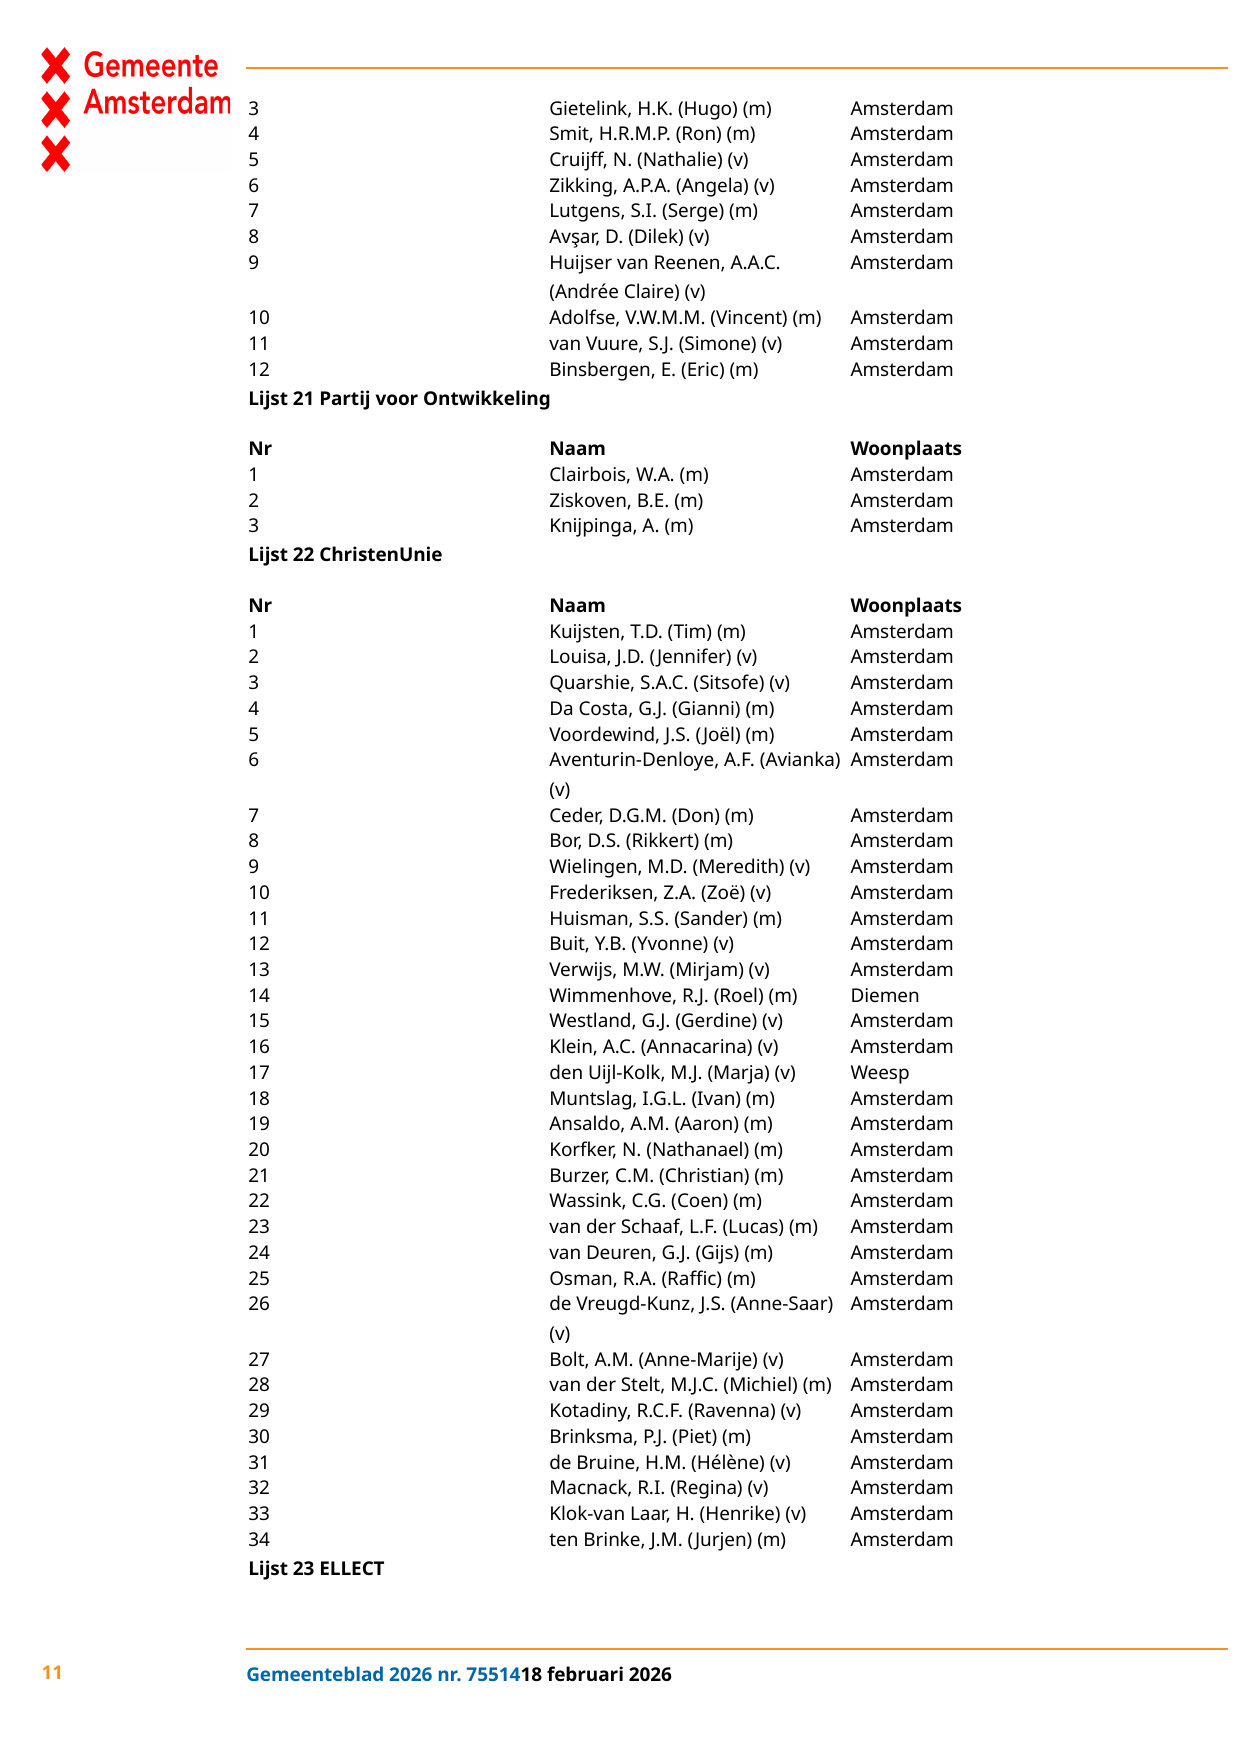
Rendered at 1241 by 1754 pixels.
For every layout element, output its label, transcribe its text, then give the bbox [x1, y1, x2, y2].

table_header Nr [248, 592, 549, 618]
table_cell Adolfse, V.W.M.M. (Vincent) (m) [549, 305, 850, 330]
table_cell Amsterdam [850, 461, 1152, 487]
table_cell Amsterdam [850, 1500, 1152, 1526]
table_cell 12 [248, 356, 549, 382]
table_cell Amsterdam [850, 1265, 1152, 1291]
table_cell Amsterdam [850, 721, 1152, 746]
table_cell Amsterdam [850, 356, 1152, 382]
table_cell 22 [248, 1188, 549, 1213]
table_cell Amsterdam [850, 330, 1152, 356]
table_cell Bor, D.S. (Rikkert) (m) [549, 828, 850, 853]
table_cell Korfker, N. (Nathanael) (m) [549, 1136, 850, 1162]
table_cell de Bruine, H.M. (Hélène) (v) [549, 1449, 850, 1474]
table_cell Huijser van Reenen, A.A.C. (Andrée Claire) (v) [549, 249, 850, 304]
table_cell 11 [248, 905, 549, 930]
table_cell 7 [248, 802, 549, 827]
table_cell Amsterdam [850, 1033, 1152, 1059]
table_cell Bolt, A.M. (Anne-Marije) (v) [549, 1346, 850, 1372]
table_cell Amsterdam [850, 305, 1152, 330]
table_cell Amsterdam [850, 1188, 1152, 1213]
table_cell 10 [248, 305, 549, 330]
table_cell 23 [248, 1214, 549, 1239]
table_cell 1 [248, 461, 549, 487]
table_cell 20 [248, 1136, 549, 1162]
table_cell 26 [248, 1291, 549, 1346]
table_cell Ceder, D.G.M. (Don) (m) [549, 802, 850, 827]
table_cell Voordewind, J.S. (Joël) (m) [549, 721, 850, 746]
table_cell 8 [248, 828, 549, 853]
table_cell Amsterdam [850, 828, 1152, 853]
table_cell Amsterdam [850, 121, 1152, 146]
table_cell ten Brinke, J.M. (Jurjen) (m) [549, 1526, 850, 1552]
table_cell Amsterdam [850, 487, 1152, 513]
table_cell 7 [248, 198, 549, 223]
table_cell Amsterdam [850, 146, 1152, 172]
table_header Woonplaats [850, 592, 1152, 618]
table_cell Amsterdam [850, 1111, 1152, 1136]
table_cell 31 [248, 1449, 549, 1474]
table_cell Amsterdam [850, 905, 1152, 930]
table_cell 32 [248, 1475, 549, 1500]
table_cell Diemen [850, 982, 1152, 1008]
table_cell Da Costa, G.J. (Gianni) (m) [549, 695, 850, 721]
table_cell 6 [248, 746, 549, 802]
table_cell Westland, G.J. (Gerdine) (v) [549, 1008, 850, 1033]
table_cell Amsterdam [850, 1214, 1152, 1239]
table_cell 18 [248, 1085, 549, 1111]
table_cell Amsterdam [850, 198, 1152, 223]
table_cell Amsterdam [850, 513, 1152, 538]
table_cell Amsterdam [850, 1085, 1152, 1111]
table_cell Amsterdam [850, 1423, 1152, 1449]
table_cell 30 [248, 1423, 549, 1449]
table_cell Amsterdam [850, 853, 1152, 879]
table_cell Zikking, A.P.A. (Angela) (v) [549, 172, 850, 198]
table_cell 5 [248, 146, 549, 172]
picture [41, 47, 231, 172]
table_cell Klok-van Laar, H. (Henrike) (v) [549, 1500, 850, 1526]
table_cell Amsterdam [850, 249, 1152, 304]
table_cell 9 [248, 249, 549, 304]
table_cell 21 [248, 1162, 549, 1188]
table_cell Amsterdam [850, 1008, 1152, 1033]
table_cell Quarshie, S.A.C. (Sitsofe) (v) [549, 669, 850, 695]
table_cell 16 [248, 1033, 549, 1059]
table_cell 2 [248, 644, 549, 669]
table_cell 8 [248, 224, 549, 249]
table_header Woonplaats [850, 435, 1152, 461]
table_cell 24 [248, 1239, 549, 1265]
table_cell Amsterdam [850, 1291, 1152, 1346]
table_cell 10 [248, 879, 549, 905]
table_cell Knijpinga, A. (m) [549, 513, 850, 538]
table_cell 3 [248, 513, 549, 538]
table_cell Kotadiny, R.C.F. (Ravenna) (v) [549, 1398, 850, 1423]
table_cell Wassink, C.G. (Coen) (m) [549, 1188, 850, 1213]
table_cell Klein, A.C. (Annacarina) (v) [549, 1033, 850, 1059]
table_cell Louisa, J.D. (Jennifer) (v) [549, 644, 850, 669]
table_cell 11 [248, 330, 549, 356]
table_cell Amsterdam [850, 618, 1152, 643]
table_cell 34 [248, 1526, 549, 1552]
table_cell den Uijl-Kolk, M.J. (Marja) (v) [549, 1059, 850, 1085]
text Lijst 21 Partij voor Ontwikkeling [248, 385, 1152, 411]
table_cell 13 [248, 956, 549, 982]
table_cell 29 [248, 1398, 549, 1423]
table_header Nr [248, 435, 549, 461]
table_cell Amsterdam [850, 746, 1152, 802]
table_cell Buit, Y.B. (Yvonne) (v) [549, 930, 850, 956]
table_cell Frederiksen, Z.A. (Zoë) (v) [549, 879, 850, 905]
table_cell Amsterdam [850, 669, 1152, 695]
table_cell 28 [248, 1372, 549, 1397]
table_cell Clairbois, W.A. (m) [549, 461, 850, 487]
table_cell 3 [248, 95, 549, 121]
table_cell Osman, R.A. (Raffic) (m) [549, 1265, 850, 1291]
text Lijst 23 ELLECT [248, 1555, 1152, 1581]
table_cell van der Stelt, M.J.C. (Michiel) (m) [549, 1372, 850, 1397]
table_cell Smit, H.R.M.P. (Ron) (m) [549, 121, 850, 146]
table_cell 14 [248, 982, 549, 1008]
table_cell Huisman, S.S. (Sander) (m) [549, 905, 850, 930]
table_cell 4 [248, 121, 549, 146]
table_cell Amsterdam [850, 1346, 1152, 1372]
table_cell Amsterdam [850, 1372, 1152, 1397]
table_cell Amsterdam [850, 879, 1152, 905]
table_cell 9 [248, 853, 549, 879]
table_cell Amsterdam [850, 1136, 1152, 1162]
table_cell Muntslag, I.G.L. (Ivan) (m) [549, 1085, 850, 1111]
table_cell Amsterdam [850, 95, 1152, 121]
table_cell Cruijff, N. (Nathalie) (v) [549, 146, 850, 172]
table_cell Amsterdam [850, 1475, 1152, 1500]
table_cell Amsterdam [850, 172, 1152, 198]
table_cell 27 [248, 1346, 549, 1372]
table_cell 6 [248, 172, 549, 198]
table_cell Wielingen, M.D. (Meredith) (v) [549, 853, 850, 879]
table_cell Ziskoven, B.E. (m) [549, 487, 850, 513]
table_cell Gietelink, H.K. (Hugo) (m) [549, 95, 850, 121]
table_cell Weesp [850, 1059, 1152, 1085]
table_cell Amsterdam [850, 1398, 1152, 1423]
table_cell Amsterdam [850, 956, 1152, 982]
table_cell 33 [248, 1500, 549, 1526]
table_cell van Vuure, S.J. (Simone) (v) [549, 330, 850, 356]
table_header Naam [549, 592, 850, 618]
table_cell 15 [248, 1008, 549, 1033]
table_cell van Deuren, G.J. (Gijs) (m) [549, 1239, 850, 1265]
table_cell 25 [248, 1265, 549, 1291]
table_cell Amsterdam [850, 1162, 1152, 1188]
table_cell Binsbergen, E. (Eric) (m) [549, 356, 850, 382]
table_cell 5 [248, 721, 549, 746]
table_cell Amsterdam [850, 1526, 1152, 1552]
table_cell Amsterdam [850, 224, 1152, 249]
table_cell 12 [248, 930, 549, 956]
table_cell 19 [248, 1111, 549, 1136]
text Lijst 22 ChristenUnie [248, 542, 1152, 567]
table_cell Macnack, R.I. (Regina) (v) [549, 1475, 850, 1500]
table_cell Aventurin-Denloye, A.F. (Avianka) (v) [549, 746, 850, 802]
table_cell Burzer, C.M. (Christian) (m) [549, 1162, 850, 1188]
table_cell Kuijsten, T.D. (Tim) (m) [549, 618, 850, 643]
table_cell 1 [248, 618, 549, 643]
table_cell Amsterdam [850, 1239, 1152, 1265]
table_cell Avşar, D. (Dilek) (v) [549, 224, 850, 249]
table_cell de Vreugd-Kunz, J.S. (Anne-Saar) (v) [549, 1291, 850, 1346]
table_cell 17 [248, 1059, 549, 1085]
table_cell Amsterdam [850, 930, 1152, 956]
table_cell Wimmenhove, R.J. (Roel) (m) [549, 982, 850, 1008]
table_cell Amsterdam [850, 1449, 1152, 1474]
table_cell Lutgens, S.I. (Serge) (m) [549, 198, 850, 223]
table_cell Amsterdam [850, 802, 1152, 827]
table_cell van der Schaaf, L.F. (Lucas) (m) [549, 1214, 850, 1239]
table_cell 3 [248, 669, 549, 695]
table_cell Amsterdam [850, 695, 1152, 721]
table_cell Ansaldo, A.M. (Aaron) (m) [549, 1111, 850, 1136]
table_cell Verwijs, M.W. (Mirjam) (v) [549, 956, 850, 982]
table_header Naam [549, 435, 850, 461]
table_cell Brinksma, P.J. (Piet) (m) [549, 1423, 850, 1449]
table_cell Amsterdam [850, 644, 1152, 669]
table_cell 2 [248, 487, 549, 513]
table_cell 4 [248, 695, 549, 721]
